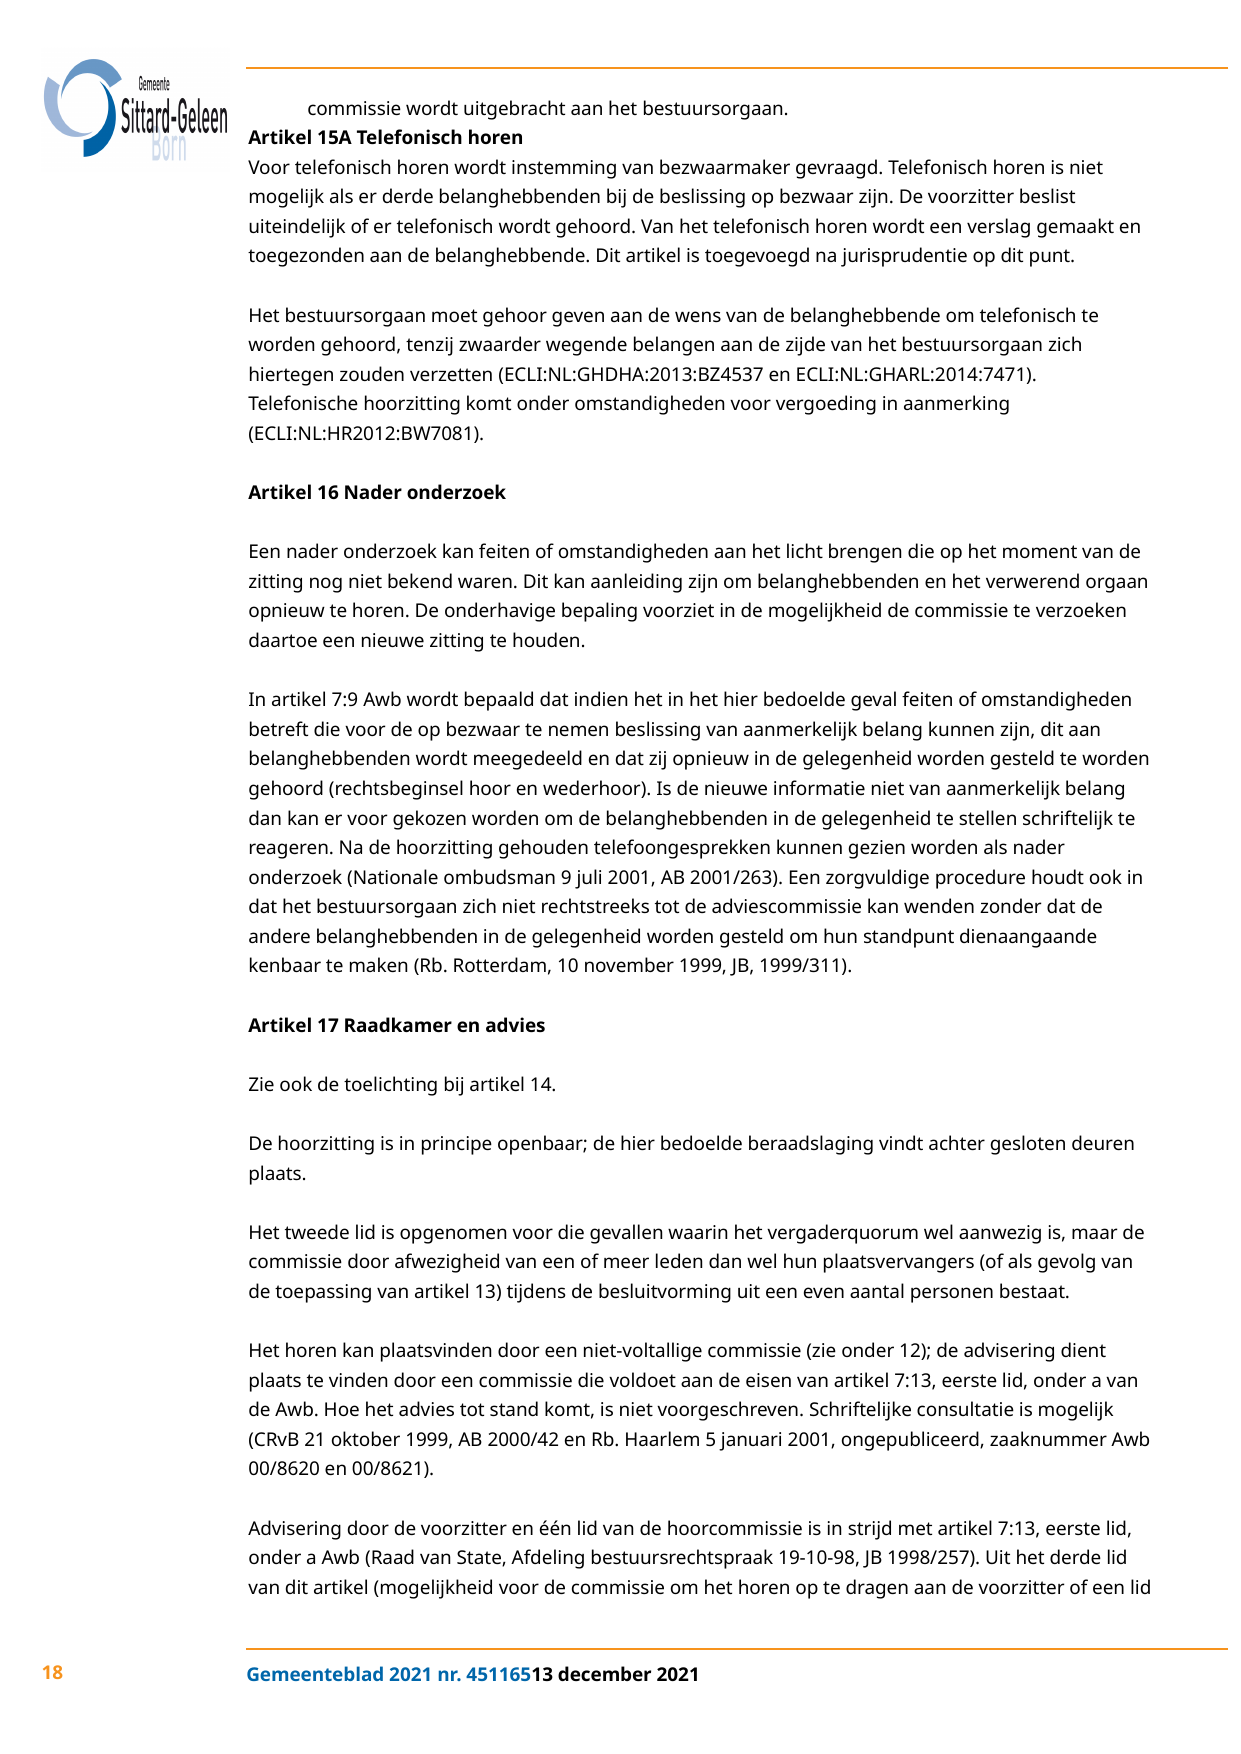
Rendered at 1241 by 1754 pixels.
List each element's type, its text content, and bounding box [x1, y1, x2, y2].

text Artikel 16 Nader onderzoek [248, 479, 1152, 505]
text Artikel 17 Raadkamer en advies [248, 1012, 1152, 1038]
text Voor telefonisch horen wordt instemming van bezwaarmaker gevraagd. Telefonisch horen is niet mogelijk als er derde belanghebbenden bij de beslissing op bezwaar zijn. De voorzitter beslist uiteindelijk of er telefonisch wordt gehoord. Van het telefonisch horen wordt een verslag gemaakt en toegezonden aan de belanghebbende. Dit artikel is toegevoegd na jurisprudentie op dit punt. [248, 154, 1152, 268]
text Advisering door de voorzitter en één lid van de hoorcommissie is in strijd met artikel 7:13, eerste lid, onder a Awb (Raad van State, Afdeling bestuursrechtspraak 19-10-98, JB 1998/257). Uit het derde lid van dit artikel (mogelijkheid voor de commissie om het horen op te dragen aan de voorzitter of een lid [248, 1515, 1152, 1600]
text In artikel 7:9 Awb wordt bepaald dat indien het in het hier bedoelde geval feiten of omstandigheden betreft die voor de op bezwaar te nemen beslissing van aanmerkelijk belang kunnen zijn, dit aan belanghebbenden wordt meegedeeld en dat zij opnieuw in de gelegenheid worden gesteld te worden gehoord (rechtsbeginsel hoor en wederhoor). Is de nieuwe informatie niet van aanmerkelijk belang dan kan er voor gekozen worden om de belanghebbenden in de gelegenheid te stellen schriftelijk te reageren. Na de hoorzitting gehouden telefoongesprekken kunnen gezien worden als nader onderzoek (Nationale ombudsman 9 juli 2001, AB 2001/263). Een zorgvuldige procedure houdt ook in dat het bestuursorgaan zich niet rechtstreeks tot de adviescommissie kan wenden zonder dat de andere belanghebbenden in de gelegenheid worden gesteld om hun standpunt dienaangaande kenbaar te maken (Rb. Rotterdam, 10 november 1999, JB, 1999/311). [248, 686, 1152, 978]
text Artikel 15A Telefonisch horen [248, 124, 1152, 150]
list commissie wordt uitgebracht aan het bestuursorgaan. [248, 95, 1152, 121]
text Het bestuursorgaan moet gehoor geven aan de wens van de belanghebbende om telefonisch te worden gehoord, tenzij zwaarder wegende belangen aan de zijde van het bestuursorgaan zich hiertegen zouden verzetten (ECLI:NL:GHDHA:2013:BZ4537 en ECLI:NL:GHARL:2014:7471). Telefonische hoorzitting komt onder omstandigheden voor vergoeding in aanmerking (ECLI:NL:HR2012:BW7081). [248, 302, 1152, 446]
picture [41, 47, 231, 172]
text Het tweede lid is opgenomen voor die gevallen waarin het vergaderquorum wel aanwezig is, maar de commissie door afwezigheid van een of meer leden dan wel hun plaatsvervangers (of als gevolg van de toepassing van artikel 13) tijdens de besluitvorming uit een even aantal personen bestaat. [248, 1219, 1152, 1304]
text De hoorzitting is in principe openbaar; de hier bedoelde beraadslaging vindt achter gesloten deuren plaats. [248, 1130, 1152, 1186]
text Zie ook de toelichting bij artikel 14. [248, 1071, 1152, 1097]
text Het horen kan plaatsvinden door een niet-voltallige commissie (zie onder 12); de advisering dient plaats te vinden door een commissie die voldoet aan de eisen van artikel 7:13, eerste lid, onder a van de Awb. Hoe het advies tot stand komt, is niet voorgeschreven. Schriftelijke consultatie is mogelijk (CRvB 21 oktober 1999, AB 2000/42 en Rb. Haarlem 5 januari 2001, ongepubliceerd, zaaknummer Awb 00/8620 en 00/8621). [248, 1337, 1152, 1481]
text Een nader onderzoek kan feiten of omstandigheden aan het licht brengen die op het moment van de zitting nog niet bekend waren. Dit kan aanleiding zijn om belanghebbenden en het verwerend orgaan opnieuw te horen. De onderhavige bepaling voorziet in de mogelijkheid de commissie te verzoeken daartoe een nieuwe zitting te houden. [248, 538, 1152, 653]
